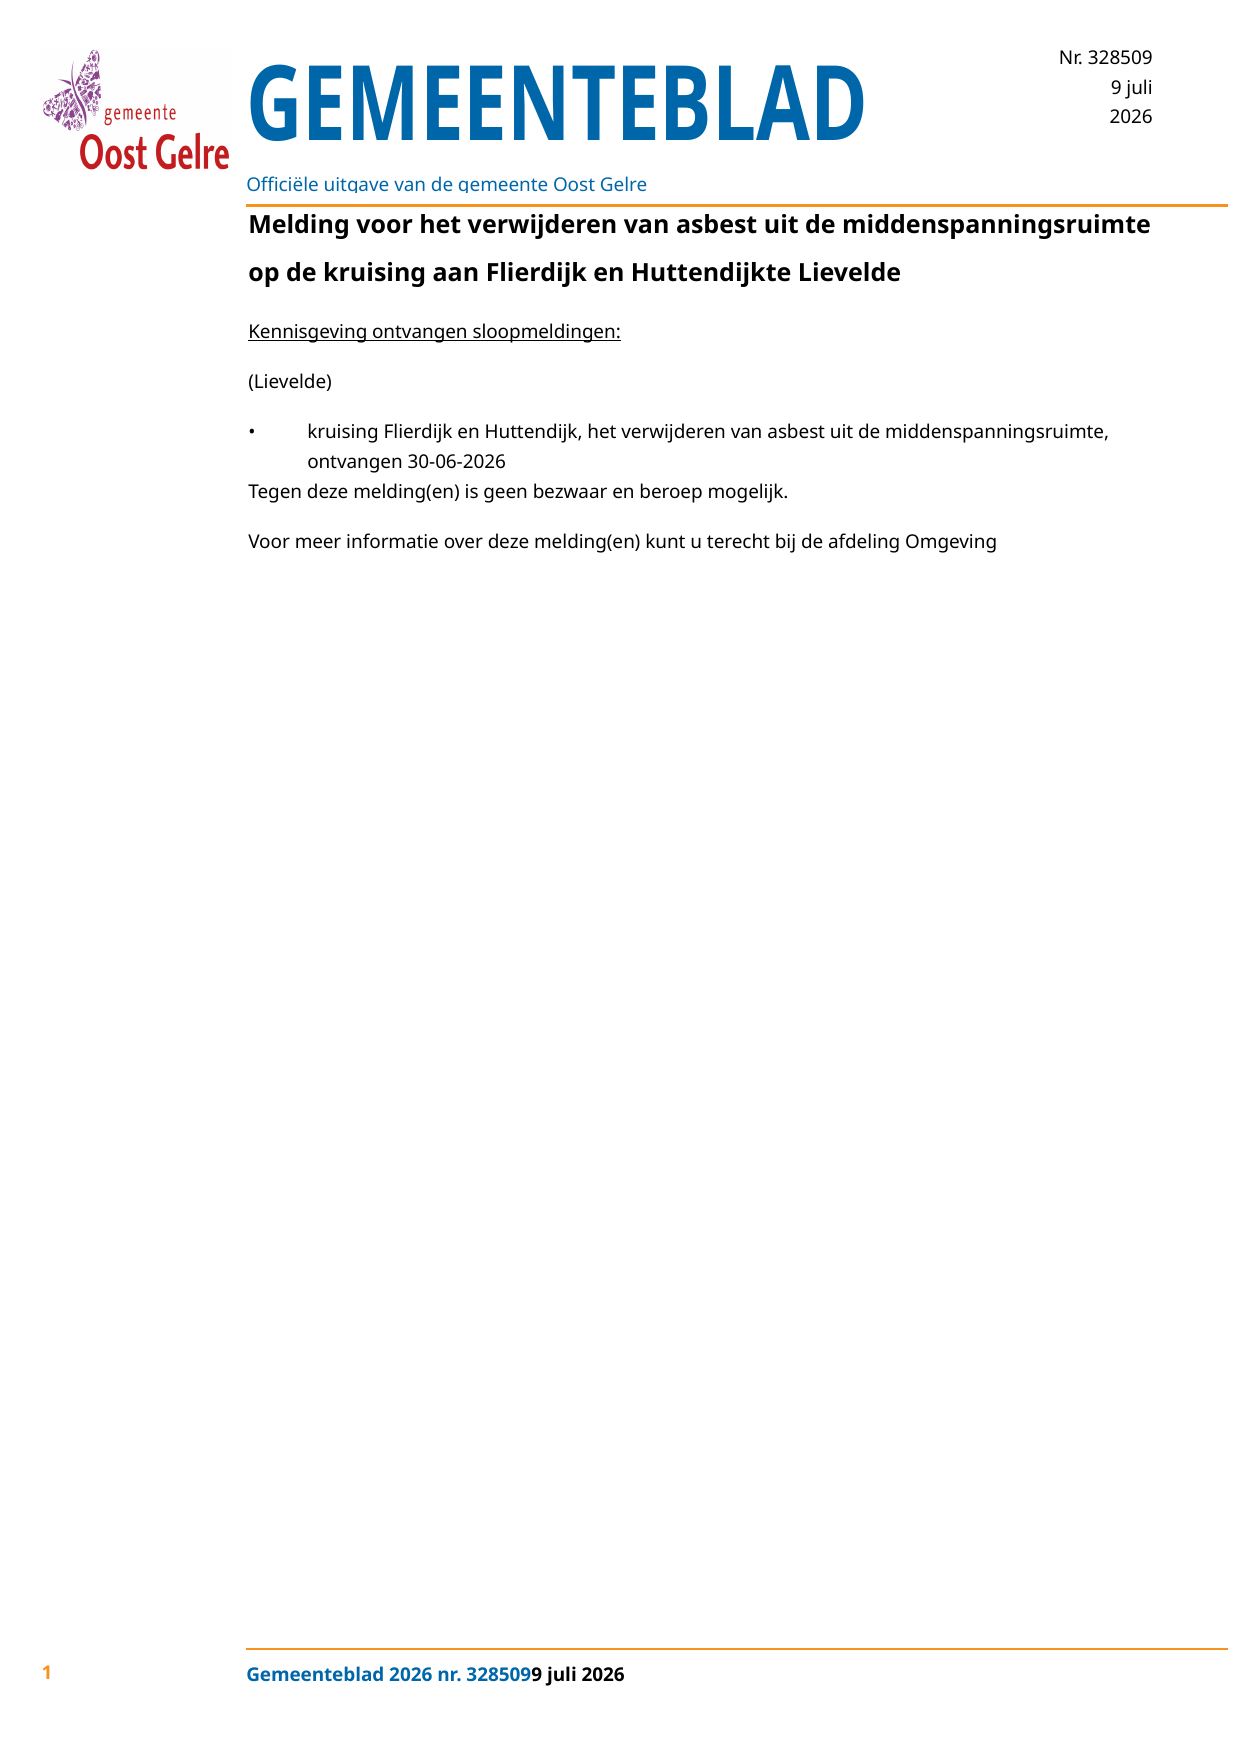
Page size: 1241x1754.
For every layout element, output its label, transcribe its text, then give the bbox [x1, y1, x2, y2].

text Tegen deze melding(en) is geen bezwaar en beroep mogelijk. [248, 478, 1152, 504]
list kruising Flierdijk en Huttendijk, het verwijderen van asbest uit de middenspanningsruimte, ontvangen 30-06-2026 [248, 419, 1152, 474]
text Voor meer informatie over deze melding(en) kunt u terecht bij de afdeling Omgeving [248, 528, 1152, 554]
text Kennisgeving ontvangen sloopmeldingen: [248, 318, 1152, 344]
picture [41, 47, 231, 172]
text Melding voor het verwijderen van asbest uit de middenspanningsruimte op de kruising aan Flierdijk en Huttendijkte Lievelde [248, 207, 1152, 288]
text (Lievelde) [248, 368, 1152, 394]
